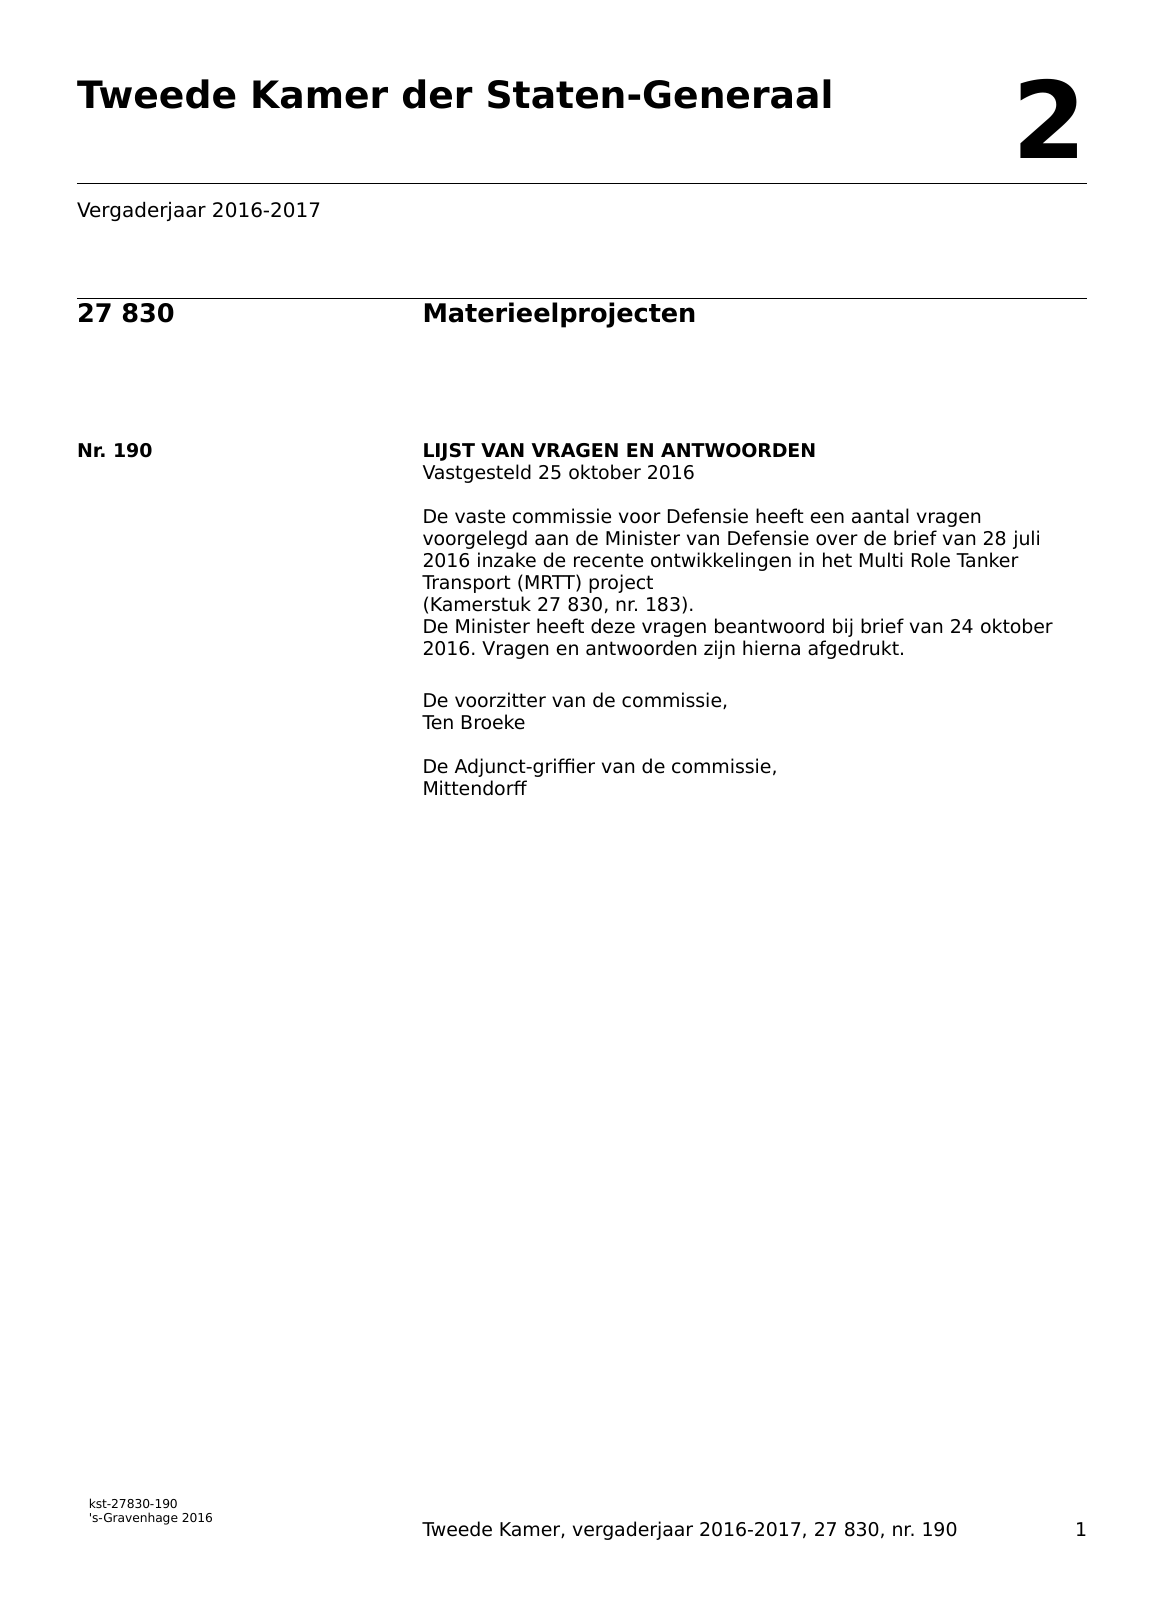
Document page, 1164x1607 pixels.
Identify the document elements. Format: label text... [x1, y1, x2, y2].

text Vastgesteld 25 oktober 2016 [422, 462, 1087, 484]
text kst-27830-190 [88, 1497, 323, 1511]
text De Adjunct-griffier van de commissie, Mittendorff [422, 756, 1087, 800]
table_header 2 [886, 59, 1087, 183]
text De vaste commissie voor Defensie heeft een aantal vragen voorgelegd aan de Minister van Defensie over de brief van 28 juli 2016 inzake de recente ontwikkelingen in het Multi Role Tanker Transport (MRTT) project [422, 506, 1087, 594]
text De voorzitter van de commissie, Ten Broeke [422, 690, 1087, 734]
text (Kamerstuk 27 830, nr. 183). [422, 594, 1087, 616]
subtitle 27 830 Materieelprojecten [77, 299, 1087, 329]
text De Minister heeft deze vragen beantwoord bij brief van 24 oktober 2016. Vragen en antwoorden zijn hierna afgedrukt. [422, 616, 1087, 660]
subtitle Nr. 190 LIJST VAN VRAGEN EN ANTWOORDEN [77, 440, 1087, 462]
table_cell Vergaderjaar 2016-2017 [77, 184, 1087, 298]
table_header Tweede Kamer der Staten-Generaal [77, 59, 886, 183]
text 's-Gravenhage 2016 [88, 1511, 323, 1525]
